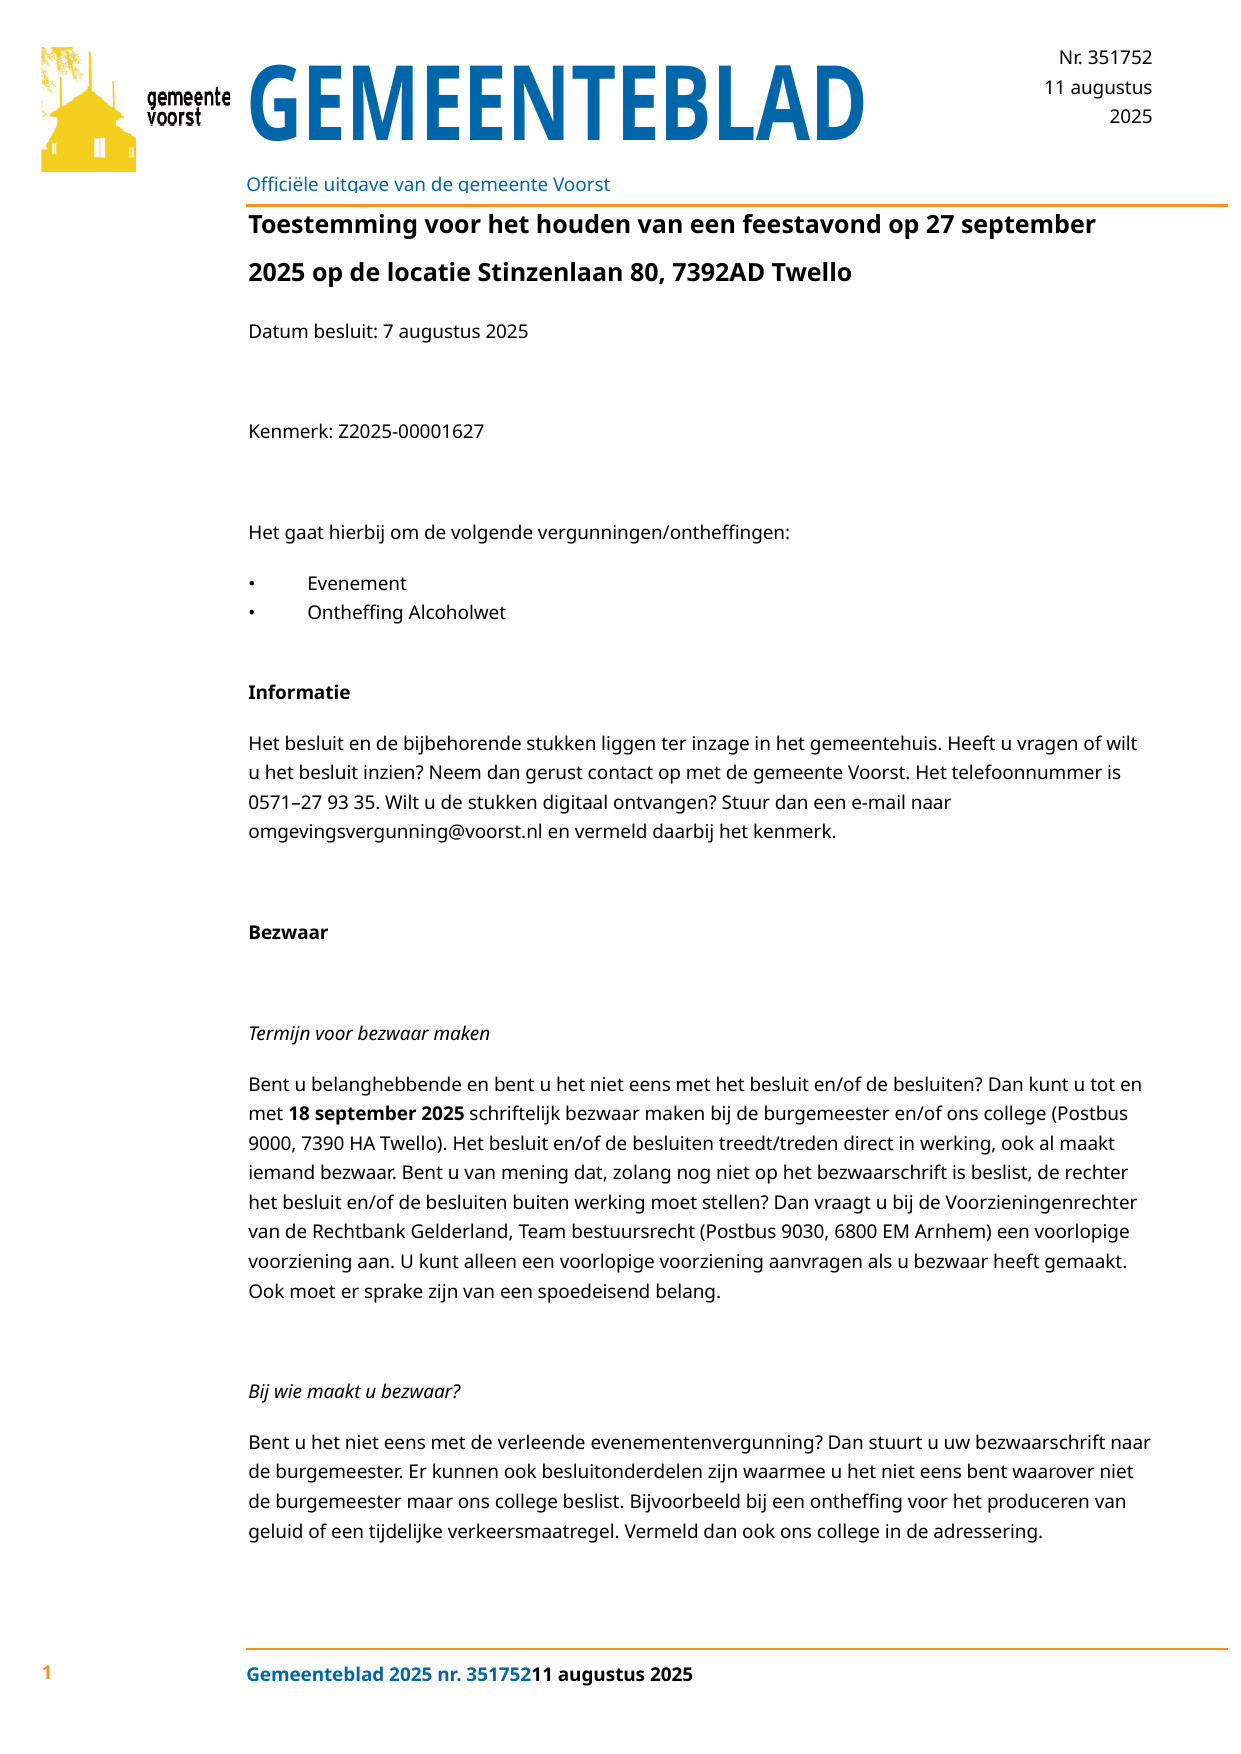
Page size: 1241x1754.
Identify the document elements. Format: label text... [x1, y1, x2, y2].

list Ontheffing Alcoholwet [248, 599, 1152, 625]
text Het besluit en de bijbehorende stukken liggen ter inzage in het gemeentehuis. Heeft u vragen of wilt u het besluit inzien? Neem dan gerust contact op met de gemeente Voorst. Het telefoonnummer is 0571–27 93 35. Wilt u de stukken digitaal ontvangen? Stuur dan een e-mail naar omgevingsvergunning@voorst.nl en vermeld daarbij het kenmerk. [248, 730, 1152, 844]
text Kenmerk: Z2025-00001627 [248, 419, 1152, 444]
picture [41, 47, 231, 172]
text Toestemming voor het houden van een feestavond op 27 september 2025 op de locatie Stinzenlaan 80, 7392AD Twello [248, 207, 1152, 288]
text Informatie [248, 679, 1152, 705]
text Datum besluit: 7 augustus 2025 [248, 318, 1152, 344]
text Het gaat hierbij om de volgende vergunningen/ontheffingen: [248, 519, 1152, 545]
text Bent u belanghebbende en bent u het niet eens met het besluit en/of de besluiten? Dan kunt u tot en met 18 september 2025 schriftelijk bezwaar maken bij de burgemeester en/of ons college (Postbus 9000, 7390 HA Twello). Het besluit en/of de besluiten treedt/treden direct in werking, ook al maakt iemand bezwaar. Bent u van mening dat, zolang nog niet op het bezwaarschrift is beslist, de rechter het besluit en/of de besluiten buiten werking moet stellen? Dan vraagt u bij de Voorzieningenrechter van de Rechtbank Gelderland, Team bestuursrecht (Postbus 9030, 6800 EM Arnhem) een voorlopige voorziening aan. U kunt alleen een voorlopige voorziening aanvragen als u bezwaar heeft gemaakt. Ook moet er sprake zijn van een spoedeisend belang. [248, 1071, 1152, 1304]
text Termijn voor bezwaar maken [248, 1020, 1152, 1046]
text Bent u het niet eens met de verleende evenementenvergunning? Dan stuurt u uw bezwaarschrift naar de burgemeester. Er kunnen ook besluitonderdelen zijn waarmee u het niet eens bent waarover niet de burgemeester maar ons college beslist. Bijvoorbeeld bij een ontheffing voor het produceren van geluid of een tijdelijke verkeersmaatregel. Vermeld dan ook ons college in de adressering. [248, 1429, 1152, 1544]
text Bezwaar [248, 919, 1152, 945]
text Bij wie maakt u bezwaar? [248, 1379, 1152, 1404]
list Evenement [248, 570, 1152, 596]
